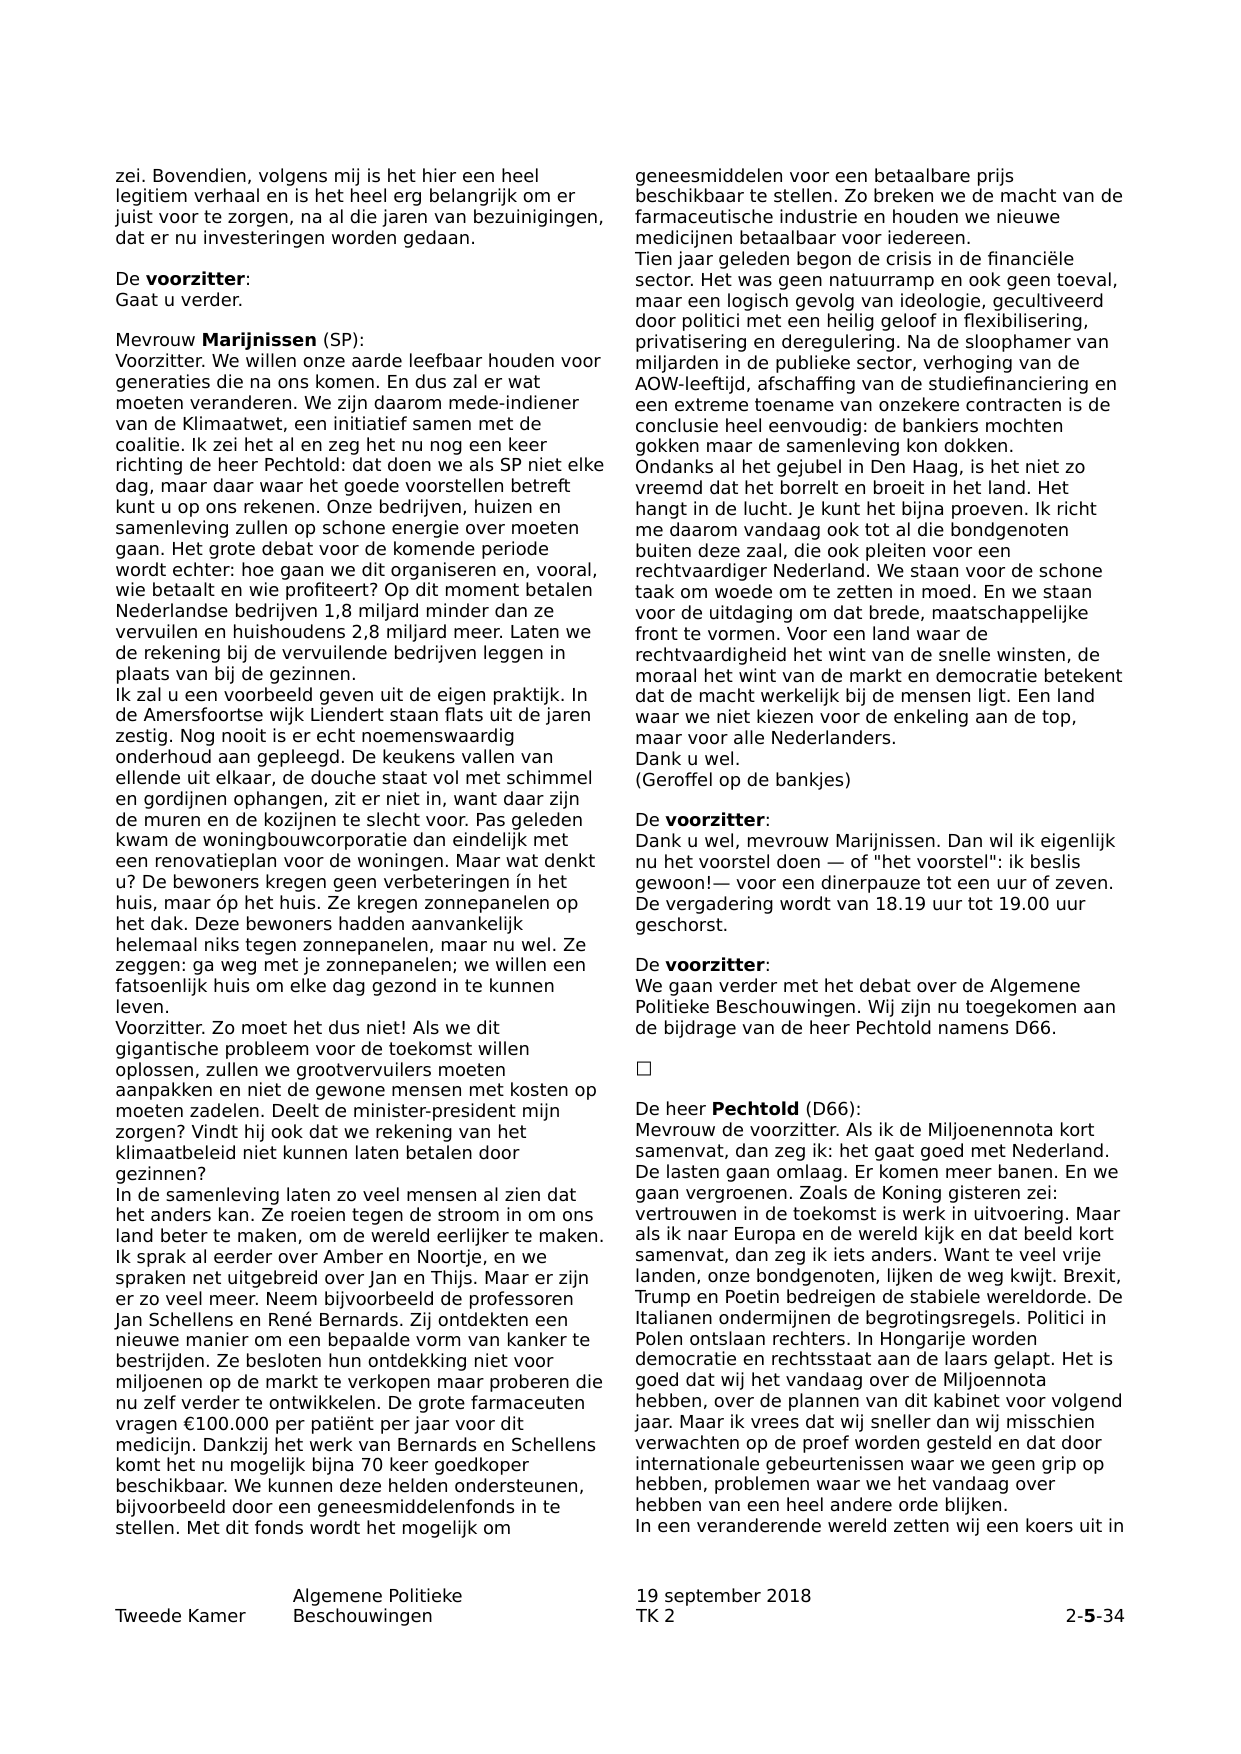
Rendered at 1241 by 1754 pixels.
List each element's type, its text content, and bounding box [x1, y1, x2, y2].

text In een veranderende wereld zetten wij een koers uit in [635, 1516, 1125, 1537]
text zei. Bovendien, volgens mij is het hier een heel legitiem verhaal en is het heel erg belangrijk om er juist voor te zorgen, na al die jaren van bezuinigingen, dat er nu investeringen worden gedaan. [115, 165, 605, 249]
text geneesmiddelen voor een betaalbare prijs beschikbaar te stellen. Zo breken we de macht van de farmaceutische industrie en houden we nieuwe medicijnen betaalbaar voor iedereen. [635, 165, 1125, 249]
text Tien jaar geleden begon de crisis in de financiële sector. Het was geen natuurramp en ook geen toeval, maar een logisch gevolg van ideologie, gecultiveerd door politici met een heilig geloof in flexibilisering, privatisering en deregulering. Na de sloophamer van miljarden in de publieke sector, verhoging van de AOW-leeftijd, afschaffing van de studiefinanciering en een extreme toename van onzekere contracten is de conclusie heel eenvoudig: de bankiers mochten gokken maar de samenleving kon dokken. [635, 249, 1125, 457]
text Dank u wel, mevrouw Marijnissen. Dan wil ik eigenlijk nu het voorstel doen — of "het voorstel": ik beslis gewoon!— voor een dinerpauze tot een uur of zeven. [635, 831, 1125, 893]
text De voorzitter: [635, 810, 1125, 831]
text In de samenleving laten zo veel mensen al zien dat het anders kan. Ze roeien tegen de stroom in om ons land beter te maken, om de wereld eerlijker te maken. Ik sprak al eerder over Amber en Noortje, en we spraken net uitgebreid over Jan en Thijs. Maar er zijn er zo veel meer. Neem bijvoorbeeld de professoren Jan Schellens en René Bernards. Zij ontdekten een nieuwe manier om een bepaalde vorm van kanker te bestrijden. Ze besloten hun ontdekking niet voor miljoenen op de markt te verkopen maar proberen die nu zelf verder te ontwikkelen. De grote farmaceuten vragen €100.000 per patiënt per jaar voor dit medicijn. Dankzij het werk van Bernards en Schellens komt het nu mogelijk bijna 70 keer goedkoper beschikbaar. We kunnen deze helden ondersteunen, bijvoorbeeld door een geneesmiddelenfonds in te stellen. Met dit fonds wordt het mogelijk om [115, 1184, 605, 1538]
text De voorzitter: [115, 269, 605, 289]
text De heer Pechtold (D66): [635, 1099, 1125, 1120]
text Dank u wel. [635, 749, 1125, 769]
text Ondanks al het gejubel in Den Haag, is het niet zo vreemd dat het borrelt en broeit in het land. Het hangt in de lucht. Je kunt het bijna proeven. Ik richt me daarom vandaag ook tot al die bondgenoten buiten deze zaal, die ook pleiten voor een rechtvaardiger Nederland. We staan voor de schone taak om woede om te zetten in moed. En we staan voor de uitdaging om dat brede, maatschappelijke front te vormen. Voor een land waar de rechtvaardigheid het wint van de snelle winsten, de moraal het wint van de markt en democratie betekent dat de macht werkelijk bij de mensen ligt. Een land waar we niet kiezen voor de enkeling aan de top, maar voor alle Nederlanders. [635, 457, 1125, 749]
text De vergadering wordt van 18.19 uur tot 19.00 uur geschorst. [635, 893, 1125, 935]
text De voorzitter: [635, 955, 1125, 976]
text Voorzitter. We willen onze aarde leefbaar houden voor generaties die na ons komen. En dus zal er wat moeten veranderen. We zijn daarom mede-indiener van de Klimaatwet, een initiatief samen met de coalitie. Ik zei het al en zeg het nu nog een keer richting de heer Pechtold: dat doen we als SP niet elke dag, maar daar waar het goede voorstellen betreft kunt u op ons rekenen. Onze bedrijven, huizen en samenleving zullen op schone energie over moeten gaan. Het grote debat voor de komende periode wordt echter: hoe gaan we dit organiseren en, vooral, wie betaalt en wie profiteert? Op dit moment betalen Nederlandse bedrijven 1,8 miljard minder dan ze vervuilen en huishoudens 2,8 miljard meer. Laten we de rekening bij de vervuilende bedrijven leggen in plaats van bij de gezinnen. [115, 351, 605, 684]
text Mevrouw Marijnissen (SP): [115, 330, 605, 351]
text (Geroffel op de bankjes) [635, 769, 1125, 790]
text Mevrouw de voorzitter. Als ik de Miljoenennota kort samenvat, dan zeg ik: het gaat goed met Nederland. De lasten gaan omlaag. Er komen meer banen. En we gaan vergroenen. Zoals de Koning gisteren zei: vertrouwen in de toekomst is werk in uitvoering. Maar als ik naar Europa en de wereld kijk en dat beeld kort samenvat, dan zeg ik iets anders. Want te veel vrije landen, onze bondgenoten, lijken de weg kwijt. Brexit, Trump en Poetin bedreigen de stabiele wereldorde. De Italianen ondermijnen de begrotingsregels. Politici in Polen ontslaan rechters. In Hongarije worden democratie en rechtsstaat aan de laars gelapt. Het is goed dat wij het vandaag over de Miljoennota hebben, over de plannen van dit kabinet voor volgend jaar. Maar ik vrees dat wij sneller dan wij misschien verwachten op de proef worden gesteld en dat door internationale gebeurtenissen waar we geen grip op hebben, problemen waar we het vandaag over hebben van een heel andere orde blijken. [635, 1120, 1125, 1516]
text ⬜ [635, 1058, 1125, 1079]
text Ik zal u een voorbeeld geven uit de eigen praktijk. In de Amersfoortse wijk Liendert staan flats uit de jaren zestig. Nog nooit is er echt noemenswaardig onderhoud aan gepleegd. De keukens vallen van ellende uit elkaar, de douche staat vol met schimmel en gordijnen ophangen, zit er niet in, want daar zijn de muren en de kozijnen te slecht voor. Pas geleden kwam de woningbouwcorporatie dan eindelijk met een renovatieplan voor de woningen. Maar wat denkt u? De bewoners kregen geen verbeteringen ín het huis, maar óp het huis. Ze kregen zonnepanelen op het dak. Deze bewoners hadden aanvankelijk helemaal niks tegen zonnepanelen, maar nu wel. Ze zeggen: ga weg met je zonnepanelen; we willen een fatsoenlijk huis om elke dag gezond in te kunnen leven. [115, 684, 605, 1018]
text We gaan verder met het debat over de Algemene Politieke Beschouwingen. Wij zijn nu toegekomen aan de bijdrage van de heer Pechtold namens D66. [635, 976, 1125, 1038]
text Voorzitter. Zo moet het dus niet! Als we dit gigantische probleem voor de toekomst willen oplossen, zullen we grootvervuilers moeten aanpakken en niet de gewone mensen met kosten op moeten zadelen. Deelt de minister-president mijn zorgen? Vindt hij ook dat we rekening van het klimaatbeleid niet kunnen laten betalen door gezinnen? [115, 1018, 605, 1184]
text Gaat u verder. [115, 289, 605, 310]
